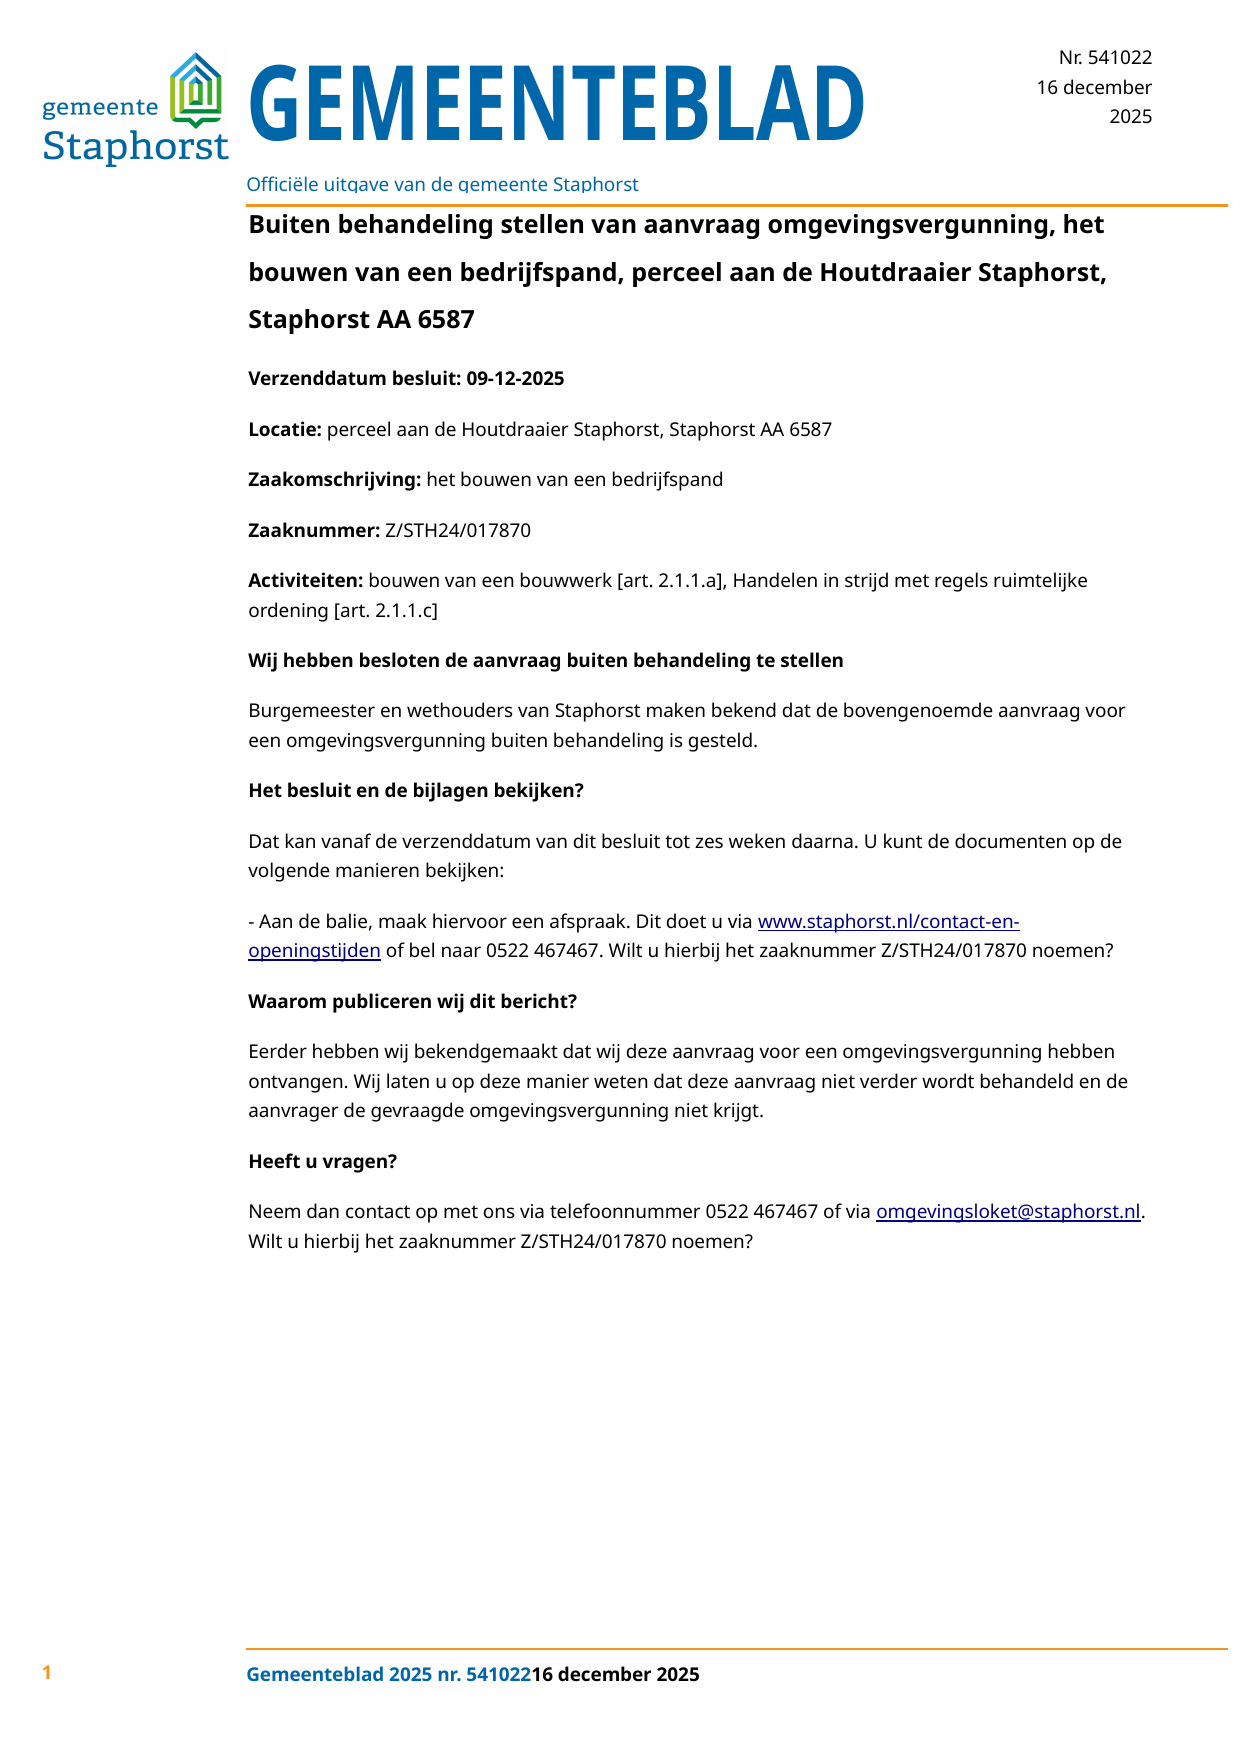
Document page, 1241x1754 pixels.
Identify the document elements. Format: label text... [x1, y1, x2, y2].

text Verzenddatum besluit: 09-12-2025 [248, 366, 1152, 391]
text Neem dan contact op met ons via telefoonnummer 0522 467467 of via omgevingsloket@staphorst.nl. Wilt u hierbij het zaaknummer Z/STH24/017870 noemen? [248, 1198, 1152, 1254]
text Activiteiten: bouwen van een bouwwerk [art. 2.1.1.a], Handelen in strijd met regels ruimtelijke ordening [art. 2.1.1.c] [248, 567, 1152, 622]
text Burgemeester en wethouders van Staphorst maken bekend dat de bovengenoemde aanvraag voor een omgevingsvergunning buiten behandeling is gesteld. [248, 698, 1152, 753]
text Heeft u vragen? [248, 1148, 1152, 1174]
text Buiten behandeling stellen van aanvraag omgevingsvergunning, het bouwen van een bedrijfspand, perceel aan de Houtdraaier Staphorst, Staphorst AA 6587 [248, 207, 1152, 336]
picture [41, 47, 231, 172]
text Zaaknummer: Z/STH24/017870 [248, 517, 1152, 542]
text Zaakomschrijving: het bouwen van een bedrijfspand [248, 466, 1152, 492]
text Het besluit en de bijlagen bekijken? [248, 778, 1152, 803]
text Eerder hebben wij bekendgemaakt dat wij deze aanvraag voor een omgevingsvergunning hebben ontvangen. Wij laten u op deze manier weten dat deze aanvraag niet verder wordt behandeld en de aanvrager de gevraagde omgevingsvergunning niet krijgt. [248, 1038, 1152, 1123]
text Dat kan vanaf de verzenddatum van dit besluit tot zes weken daarna. U kunt de documenten op de volgende manieren bekijken: [248, 828, 1152, 883]
text Locatie: perceel aan de Houtdraaier Staphorst, Staphorst AA 6587 [248, 416, 1152, 442]
text Wij hebben besloten de aanvraag buiten behandeling te stellen [248, 647, 1152, 673]
text - Aan de balie, maak hiervoor een afspraak. Dit doet u via www.staphorst.nl/contact-en-openingstijden of bel naar 0522 467467. Wilt u hierbij het zaaknummer Z/STH24/017870 noemen? [248, 908, 1152, 963]
text Waarom publiceren wij dit bericht? [248, 988, 1152, 1014]
